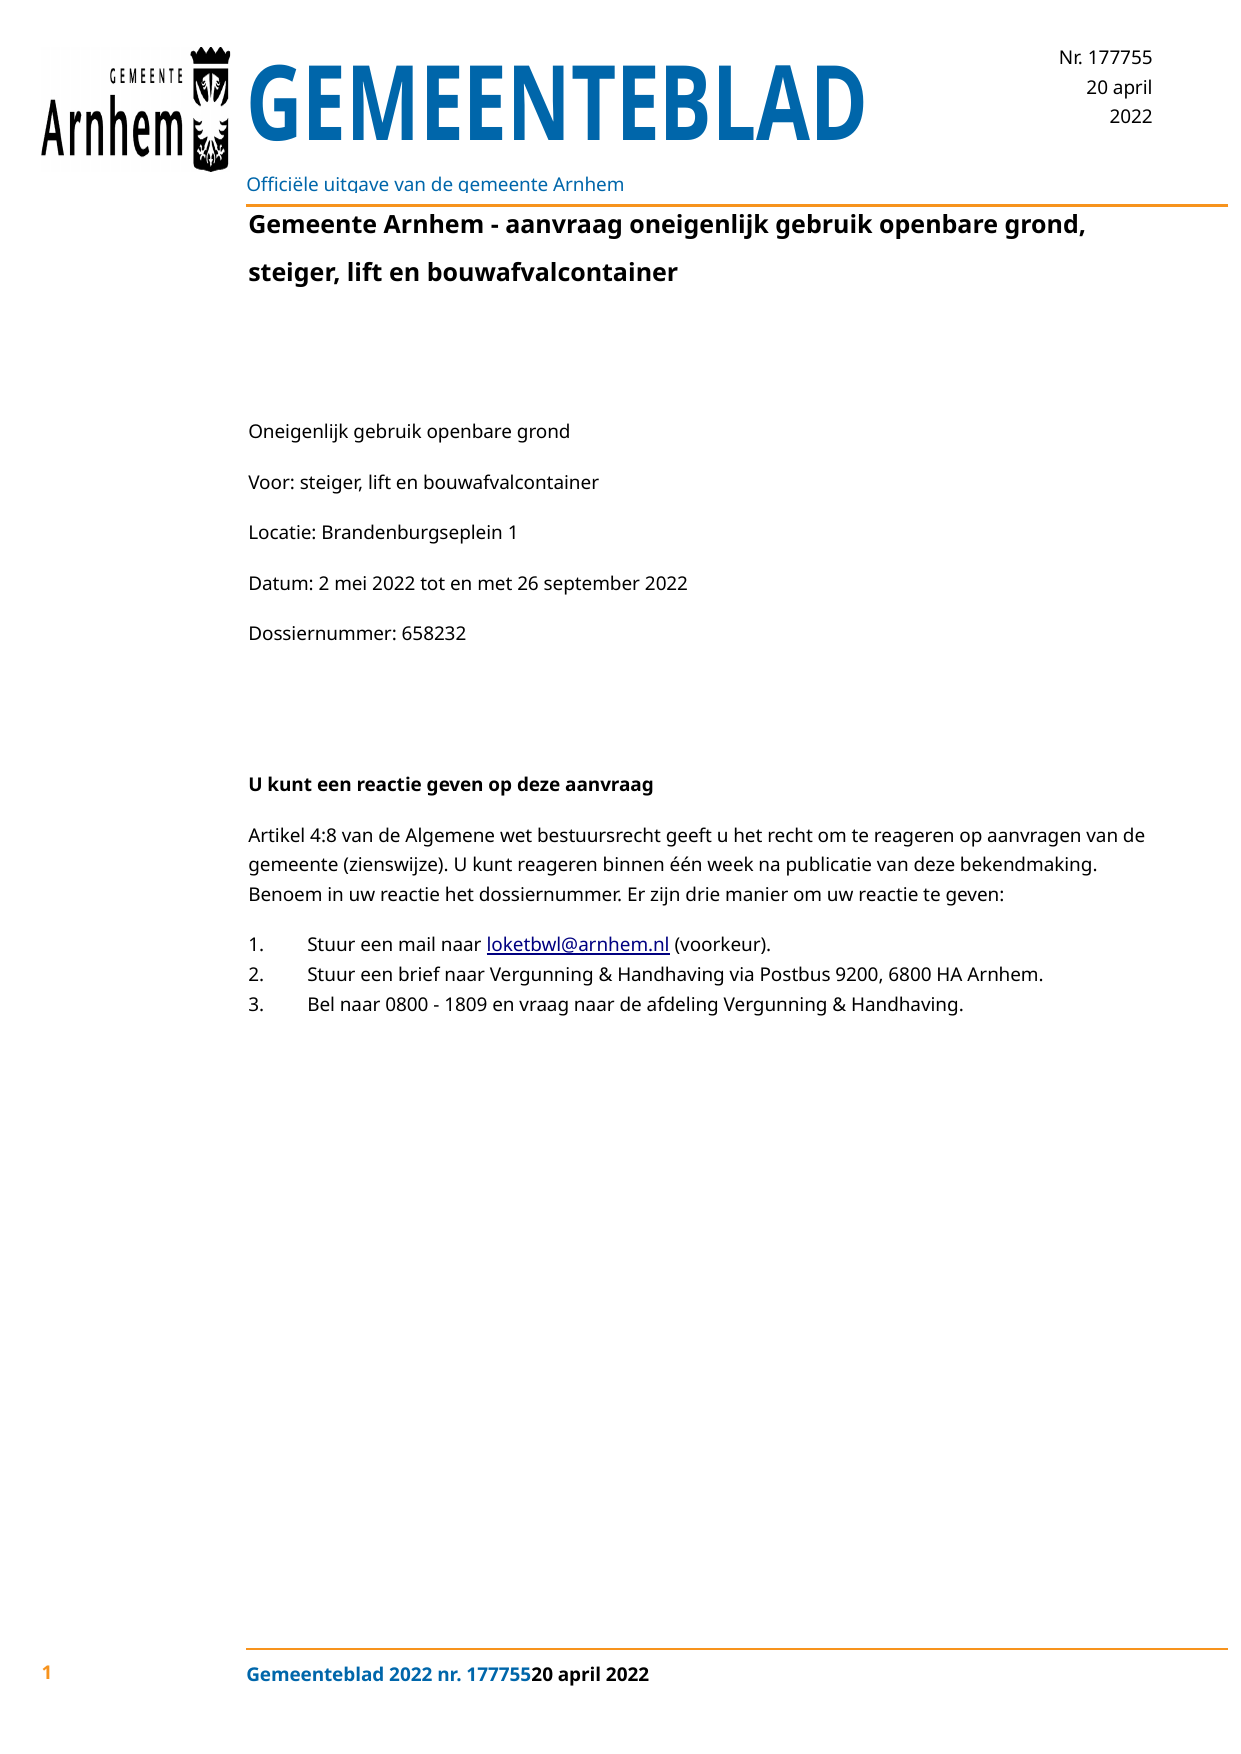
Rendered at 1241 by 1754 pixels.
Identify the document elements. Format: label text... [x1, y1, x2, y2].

text U kunt een reactie geven op deze aanvraag [248, 772, 1152, 797]
text Gemeente Arnhem - aanvraag oneigenlijk gebruik openbare grond, steiger, lift en bouwafvalcontainer [248, 207, 1152, 288]
text Voor: steiger, lift en bouwafvalcontainer [248, 469, 1152, 495]
list Stuur een brief naar Vergunning & Handhaving via Postbus 9200, 6800 HA Arnhem. [248, 961, 1152, 987]
text Locatie: Brandenburgseplein 1 [248, 519, 1152, 545]
text Dossiernummer: 658232 [248, 620, 1152, 646]
list Bel naar 0800 - 1809 en vraag naar de afdeling Vergunning & Handhaving. [248, 991, 1152, 1017]
text Artikel 4:8 van de Algemene wet bestuursrecht geeft u het recht om te reageren op aanvragen van de gemeente (zienswijze). U kunt reageren binnen één week na publicatie van deze bekendmaking. Benoem in uw reactie het dossiernummer. Er zijn drie manier om uw reactie te geven: [248, 822, 1152, 907]
list Stuur een mail naar loketbwl@arnhem.nl (voorkeur). [248, 932, 1152, 957]
text Datum: 2 mei 2022 tot en met 26 september 2022 [248, 570, 1152, 596]
picture [41, 47, 231, 172]
text Oneigenlijk gebruik openbare grond [248, 419, 1152, 444]
